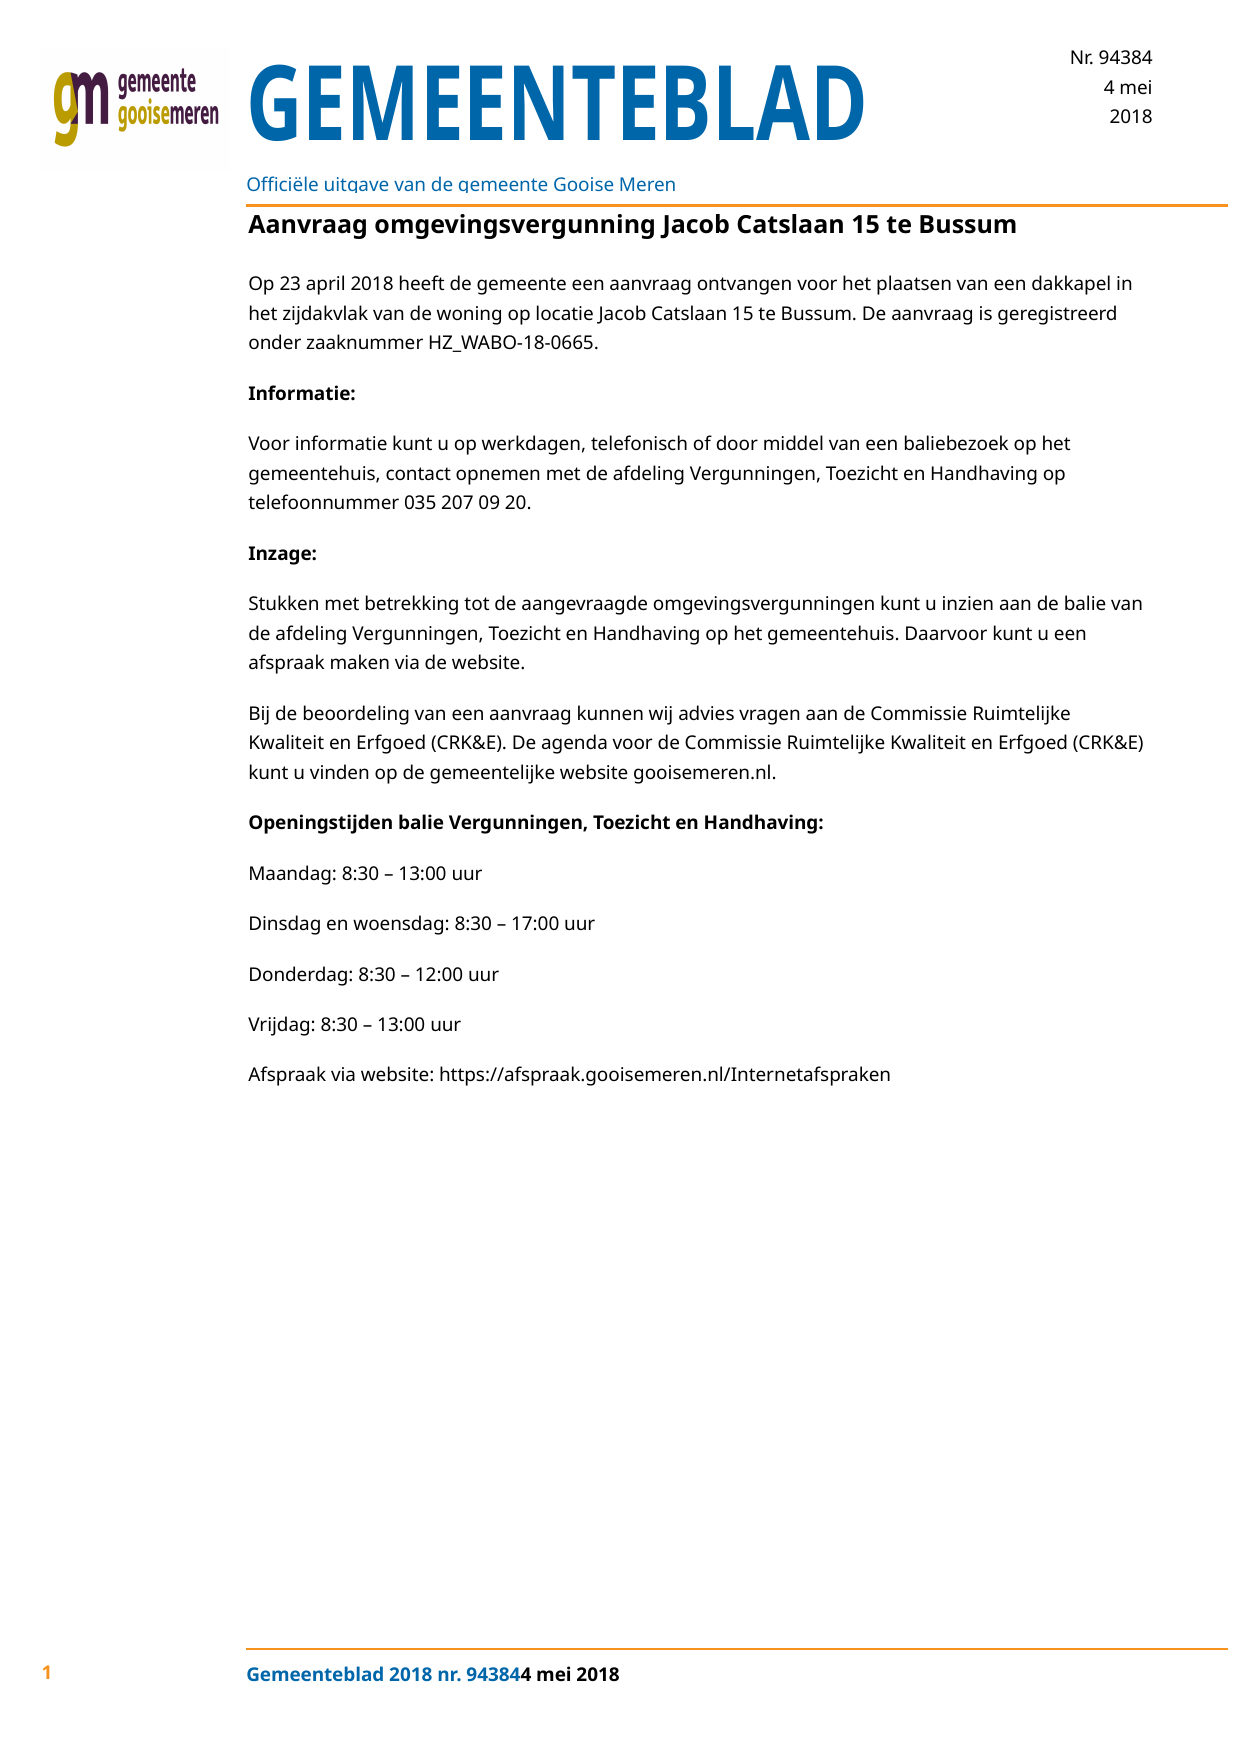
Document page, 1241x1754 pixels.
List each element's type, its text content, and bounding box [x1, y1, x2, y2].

picture [41, 47, 231, 172]
text Donderdag: 8:30 – 12:00 uur [248, 961, 1152, 986]
text Openingstijden balie Vergunningen, Toezicht en Handhaving: [248, 809, 1152, 835]
text Inzage: [248, 540, 1152, 566]
text Voor informatie kunt u op werkdagen, telefonisch of door middel van een baliebezoek op het gemeentehuis, contact opnemen met de afdeling Vergunningen, Toezicht en Handhaving op telefoonnummer 035 207 09 20. [248, 430, 1152, 515]
text Vrijdag: 8:30 – 13:00 uur [248, 1011, 1152, 1037]
text Informatie: [248, 380, 1152, 406]
text Op 23 april 2018 heeft de gemeente een aanvraag ontvangen voor het plaatsen van een dakkapel in het zijdakvlak van de woning op locatie Jacob Catslaan 15 te Bussum. De aanvraag is geregistreerd onder zaaknummer HZ_WABO-18-0665. [248, 270, 1152, 355]
text Aanvraag omgevingsvergunning Jacob Catslaan 15 te Bussum [248, 207, 1152, 241]
text Stukken met betrekking tot de aangevraagde omgevingsvergunningen kunt u inzien aan de balie van de afdeling Vergunningen, Toezicht en Handhaving op het gemeentehuis. Daarvoor kunt u een afspraak maken via de website. [248, 590, 1152, 675]
text Bij de beoordeling van een aanvraag kunnen wij advies vragen aan de Commissie Ruimtelijke Kwaliteit en Erfgoed (CRK&E). De agenda voor de Commissie Ruimtelijke Kwaliteit en Erfgoed (CRK&E) kunt u vinden op de gemeentelijke website gooisemeren.nl. [248, 700, 1152, 785]
text Dinsdag en woensdag: 8:30 – 17:00 uur [248, 910, 1152, 936]
text Afspraak via website: https://afspraak.gooisemeren.nl/Internetafspraken [248, 1062, 1152, 1087]
text Maandag: 8:30 – 13:00 uur [248, 860, 1152, 886]
